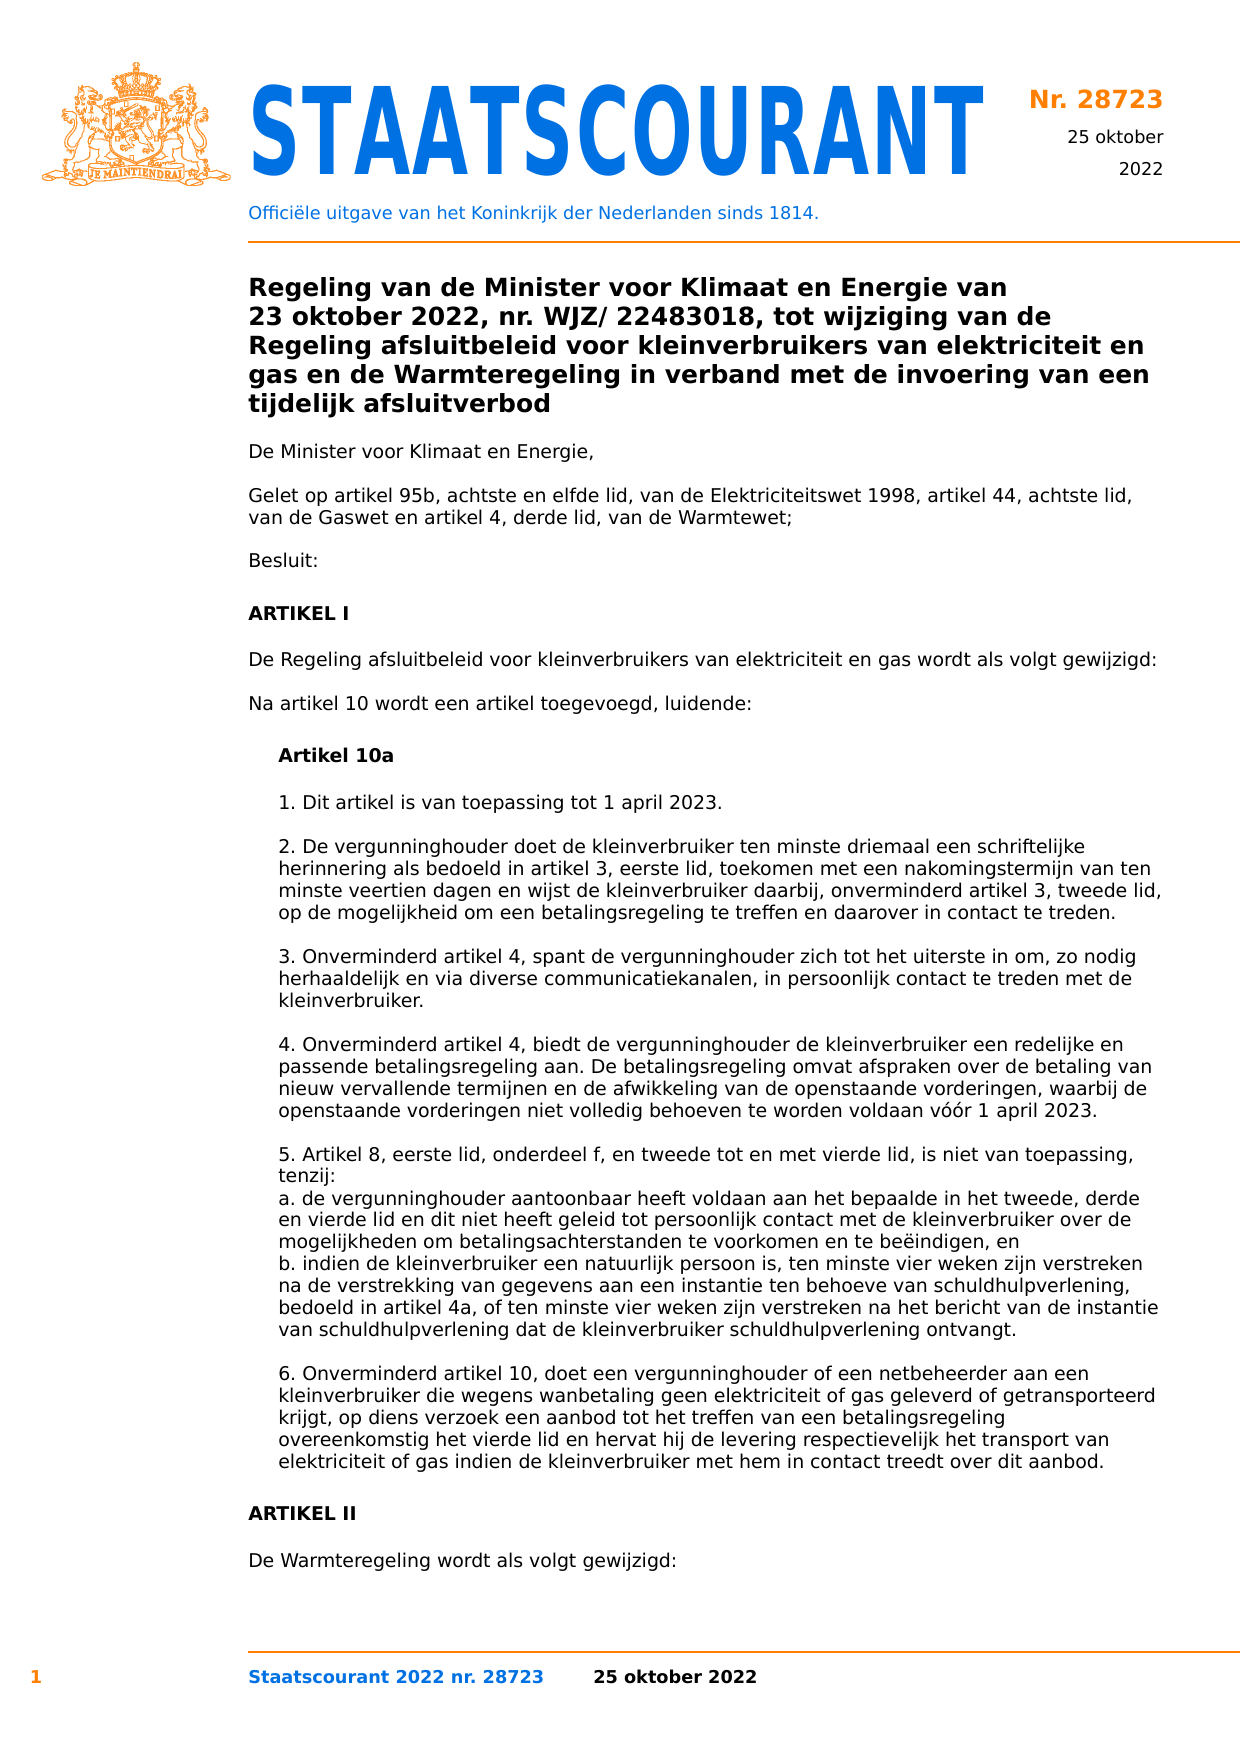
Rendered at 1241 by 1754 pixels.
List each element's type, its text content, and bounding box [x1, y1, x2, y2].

table_header STAATSCOURANT [248, 62, 998, 203]
text Besluit: [248, 550, 1163, 572]
picture [41, 62, 231, 186]
text 2. De vergunninghouder doet de kleinverbruiker ten minste driemaal een schriftelijke herinnering als bedoeld in artikel 3, eerste lid, toekomen met een nakomingstermijn van ten minste veertien dagen en wijst de kleinverbruiker daarbij, onverminderd artikel 3, tweede lid, op de mogelijkheid om een betalingsregeling te treffen en daarover in contact te treden. [278, 836, 1163, 924]
table_cell 25 oktober [998, 121, 1240, 153]
subtitle Regeling van de Minister voor Klimaat en Energie van 23 oktober 2022, nr. WJZ/ 22483018, tot wijziging van de Regeling afsluitbeleid voor kleinverbruikers van elektriciteit en gas en de Warmteregeling in verband met de invoering van een tijdelijk afsluitverbod [248, 273, 1163, 419]
subtitle ARTIKEL II [248, 1503, 1163, 1525]
table_cell Officiële uitgave van het Koninkrijk der Nederlanden sinds 1814. [248, 203, 1240, 241]
text 3. Onverminderd artikel 4, spant de vergunninghouder zich tot het uiterste in om, zo nodig herhaaldelijk en via diverse communicatiekanalen, in persoonlijk contact te treden met de kleinverbruiker. [278, 946, 1163, 1012]
table_cell 2022 [998, 153, 1240, 203]
text Na artikel 10 wordt een artikel toegevoegd, luidende: [248, 693, 1163, 715]
subtitle ARTIKEL I [248, 602, 1163, 624]
text 4. Onverminderd artikel 4, biedt de vergunninghouder de kleinverbruiker een redelijke en passende betalingsregeling aan. De betalingsregeling omvat afspraken over de betaling van nieuw vervallende termijnen en de afwikkeling van de openstaande vorderingen, waarbij de openstaande vorderingen niet volledig behoeven te worden voldaan vóór 1 april 2023. [278, 1034, 1163, 1122]
text 5. Artikel 8, eerste lid, onderdeel f, en tweede tot en met vierde lid, is niet van toepassing, tenzij: [278, 1143, 1163, 1187]
subtitle Artikel 10a [278, 745, 1163, 767]
text b. indien de kleinverbruiker een natuurlijk persoon is, ten minste vier weken zijn verstreken na de verstrekking van gegevens aan een instantie ten behoeve van schuldhulpverlening, bedoeld in artikel 4a, of ten minste vier weken zijn verstreken na het bericht van de instantie van schuldhulpverlening dat de kleinverbruiker schuldhulpverlening ontvangt. [278, 1253, 1163, 1341]
text a. de vergunninghouder aantoonbaar heeft voldaan aan het bepaalde in het tweede, derde en vierde lid en dit niet heeft geleid tot persoonlijk contact met de kleinverbruiker over de mogelijkheden om betalingsachterstanden te voorkomen en te beëindigen, en [278, 1187, 1163, 1253]
text 1. Dit artikel is van toepassing tot 1 april 2023. [278, 792, 1163, 814]
text 6. Onverminderd artikel 10, doet een vergunninghouder of een netbeheerder aan een kleinverbruiker die wegens wanbetaling geen elektriciteit of gas geleverd of getransporteerd krijgt, op diens verzoek een aanbod tot het treffen van een betalingsregeling overeenkomstig het vierde lid en hervat hij de levering respectievelijk het transport van elektriciteit of gas indien de kleinverbruiker met hem in contact treedt over dit aanbod. [278, 1363, 1163, 1473]
text De Regeling afsluitbeleid voor kleinverbruikers van elektriciteit en gas wordt als volgt gewijzigd: [248, 649, 1163, 671]
text De Warmteregeling wordt als volgt gewijzigd: [248, 1550, 1163, 1572]
text De Minister voor Klimaat en Energie, [248, 441, 1163, 463]
table_header Nr. 28723 [998, 62, 1240, 121]
text Gelet op artikel 95b, achtste en elfde lid, van de Elektriciteitswet 1998, artikel 44, achtste lid, van de Gaswet en artikel 4, derde lid, van de Warmtewet; [248, 484, 1163, 528]
table_header [25, 62, 248, 241]
